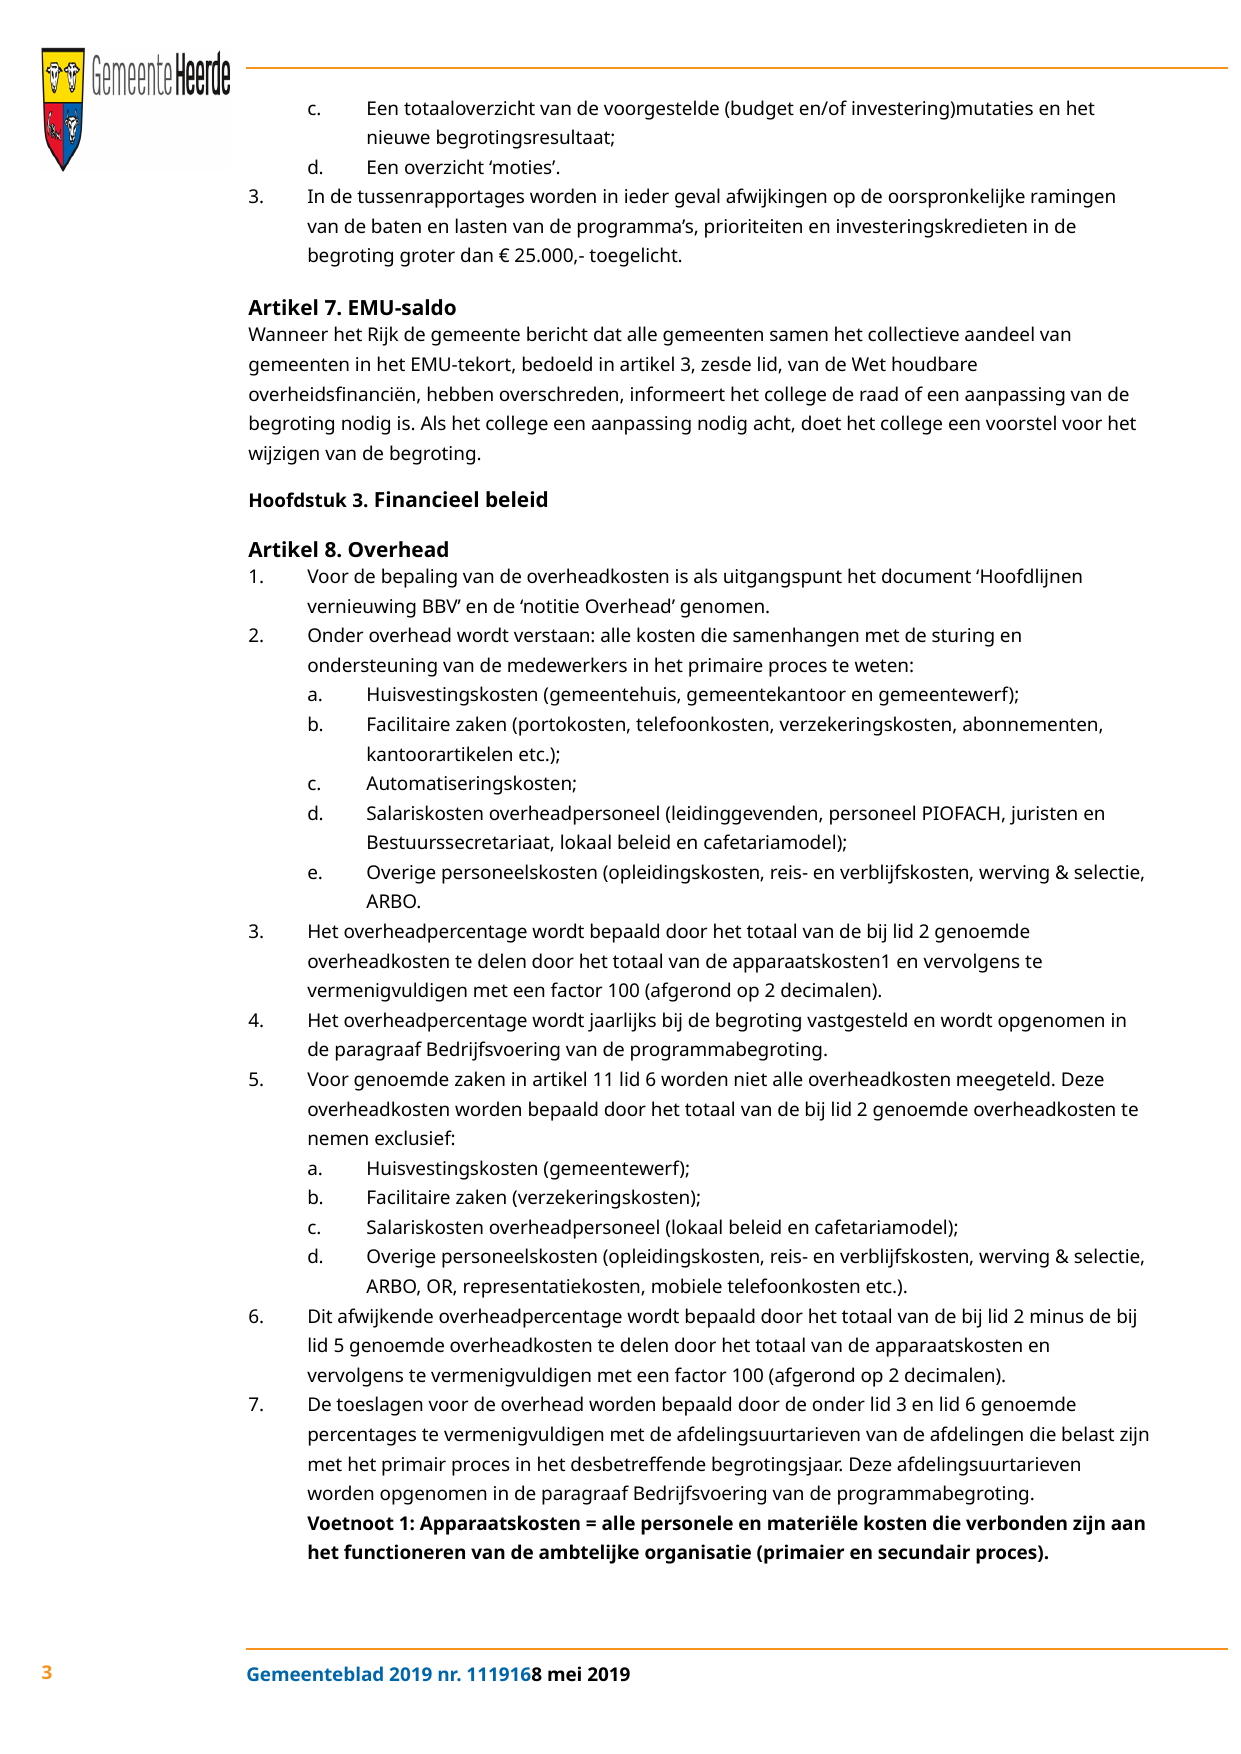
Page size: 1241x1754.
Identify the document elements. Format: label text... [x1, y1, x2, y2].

text Artikel 8. Overhead [248, 535, 1152, 563]
list Huisvestingskosten (gemeentehuis, gemeentekantoor en gemeentewerf); [307, 682, 1152, 707]
list Voetnoot 1: Apparaatskosten = alle personele en materiële kosten die verbonden zijn aan het functioneren van de ambtelijke organisatie (primaier en secundair proces). [248, 1510, 1152, 1565]
list In de tussenrapportages worden in ieder geval afwijkingen op de oorspronkelijke ramingen van de baten en lasten van de programma’s, prioriteiten en investeringskredieten in de begroting groter dan € 25.000,- toegelicht. [248, 183, 1152, 268]
list Een overzicht ‘moties’. [307, 154, 1152, 180]
list Een totaaloverzicht van de voorgestelde (budget en/of investering)mutaties en het nieuwe begrotingsresultaat; [307, 95, 1152, 150]
list De toeslagen voor de overhead worden bepaald door de onder lid 3 en lid 6 genoemde percentages te vermenigvuldigen met de afdelingsuurtarieven van de afdelingen die belast zijn met het primair proces in het desbetreffende begrotingsjaar. Deze afdelingsuurtarieven worden opgenomen in de paragraaf Bedrijfsvoering van de programmabegroting. [248, 1392, 1152, 1506]
picture [41, 47, 231, 172]
list Overige personeelskosten (opleidingskosten, reis- en verblijfskosten, werving & selectie, ARBO, OR, representatiekosten, mobiele telefoonkosten etc.). [307, 1244, 1152, 1299]
list Huisvestingskosten (gemeentewerf); [307, 1155, 1152, 1181]
list Voor genoemde zaken in artikel 11 lid 6 worden niet alle overheadkosten meegeteld. Deze overheadkosten worden bepaald door het totaal van de bij lid 2 genoemde overheadkosten te nemen exclusief: [248, 1066, 1152, 1151]
text Wanneer het Rijk de gemeente bericht dat alle gemeenten samen het collectieve aandeel van gemeenten in het EMU-tekort, bedoeld in artikel 3, zesde lid, van de Wet houdbare overheidsfinanciën, hebben overschreden, informeert het college de raad of een aanpassing van de begroting nodig is. Als het college een aanpassing nodig acht, doet het college een voorstel voor het wijzigen van de begroting. [248, 322, 1152, 466]
list Dit afwijkende overheadpercentage wordt bepaald door het totaal van de bij lid 2 minus de bij lid 5 genoemde overheadkosten te delen door het totaal van de apparaatskosten en vervolgens te vermenigvuldigen met een factor 100 (afgerond op 2 decimalen). [248, 1303, 1152, 1388]
list Facilitaire zaken (verzekeringskosten); [307, 1184, 1152, 1210]
text Hoofdstuk 3. Financieel beleid [248, 486, 1152, 514]
list Salariskosten overheadpersoneel (lokaal beleid en cafetariamodel); [307, 1214, 1152, 1240]
list Het overheadpercentage wordt jaarlijks bij de begroting vastgesteld en wordt opgenomen in de paragraaf Bedrijfsvoering van de programmabegroting. [248, 1007, 1152, 1062]
list Facilitaire zaken (portokosten, telefoonkosten, verzekeringskosten, abonnementen, kantoorartikelen etc.); [307, 711, 1152, 766]
list Automatiseringskosten; [307, 770, 1152, 796]
list Onder overhead wordt verstaan: alle kosten die samenhangen met de sturing en ondersteuning van de medewerkers in het primaire proces te weten: [248, 622, 1152, 678]
list Voor de bepaling van de overheadkosten is als uitgangspunt het document ‘Hoofdlijnen vernieuwing BBV’ en de ‘notitie Overhead’ genomen. [248, 563, 1152, 618]
list Salariskosten overheadpersoneel (leidinggevenden, personeel PIOFACH, juristen en Bestuurssecretariaat, lokaal beleid en cafetariamodel); [307, 800, 1152, 855]
list Overige personeelskosten (opleidingskosten, reis- en verblijfskosten, werving & selectie, ARBO. [307, 859, 1152, 914]
text Artikel 7. EMU-saldo [248, 293, 1152, 322]
list Het overheadpercentage wordt bepaald door het totaal van de bij lid 2 genoemde overheadkosten te delen door het totaal van de apparaatskosten1 en vervolgens te vermenigvuldigen met een factor 100 (afgerond op 2 decimalen). [248, 918, 1152, 1003]
